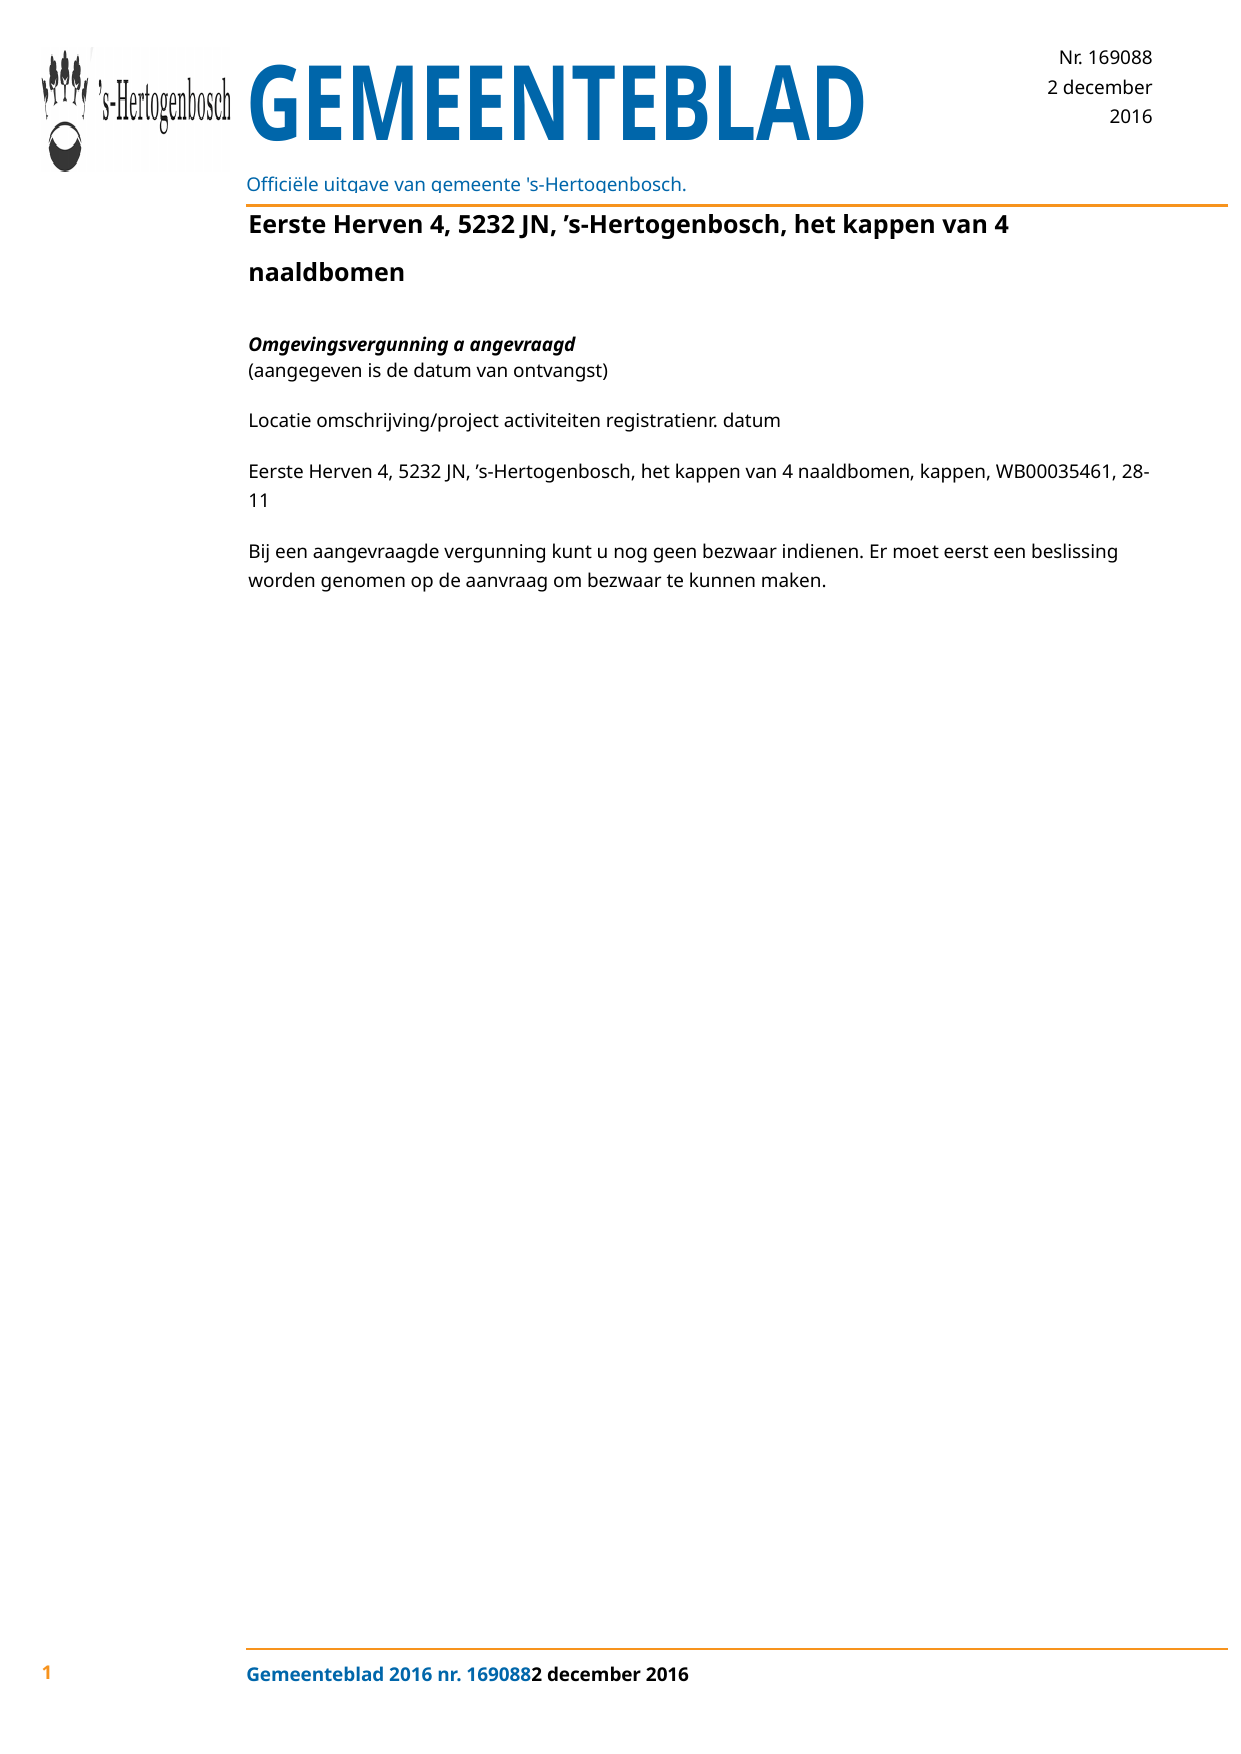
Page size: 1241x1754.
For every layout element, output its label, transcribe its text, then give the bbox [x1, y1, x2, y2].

text Eerste Herven 4, 5232 JN, ’s-Hertogenbosch, het kappen van 4 naaldbomen, kappen, WB00035461, 28-11 [248, 458, 1152, 513]
text Bij een aangevraagde vergunning kunt u nog geen bezwaar indienen. Er moet eerst een beslissing worden genomen op de aanvraag om bezwaar te kunnen maken. [248, 538, 1152, 593]
text Locatie omschrijving/project activiteiten registratienr. datum [248, 408, 1152, 433]
text (aangegeven is de datum van ontvangst) [248, 357, 1152, 383]
text Omgevingsvergunning a angevraagd [248, 331, 1152, 357]
picture [41, 47, 231, 172]
text Eerste Herven 4, 5232 JN, ’s-Hertogenbosch, het kappen van 4 naaldbomen [248, 207, 1152, 288]
